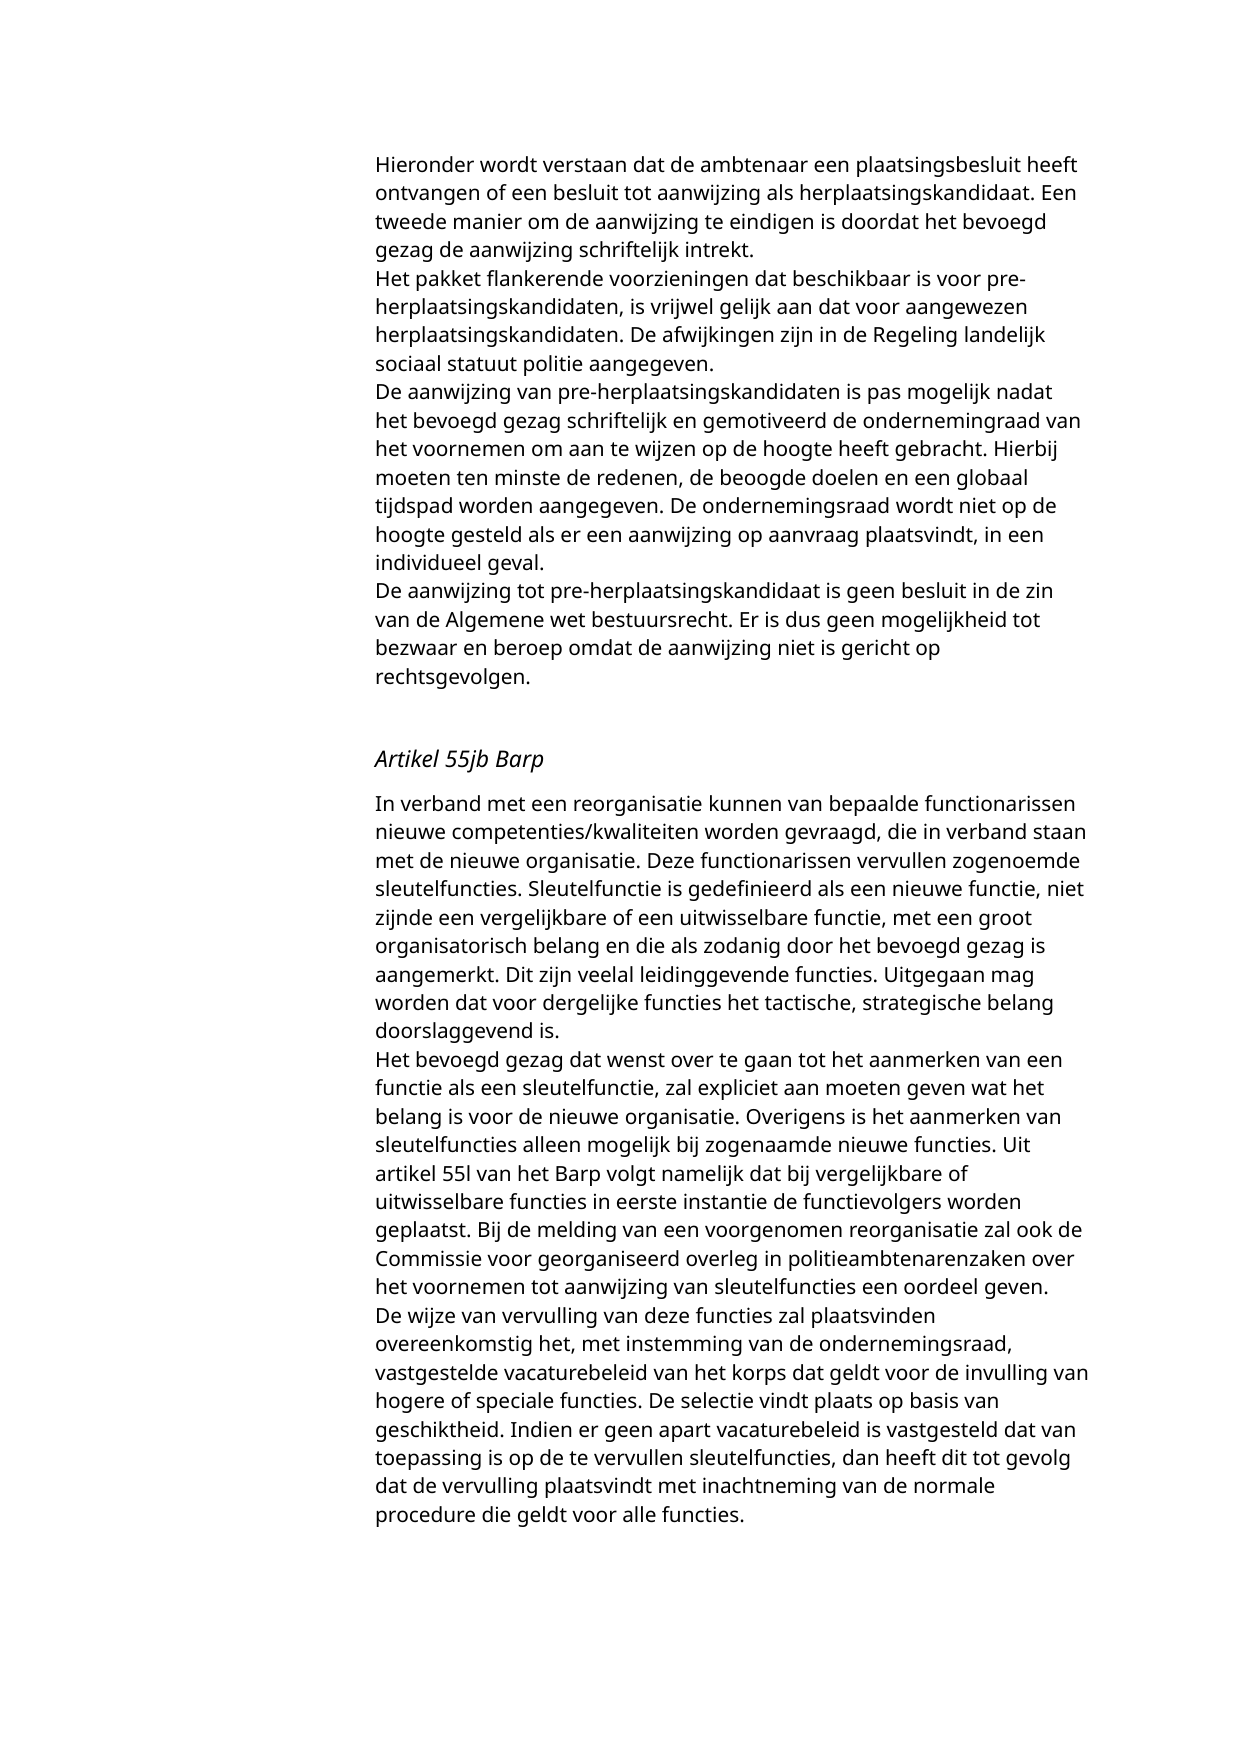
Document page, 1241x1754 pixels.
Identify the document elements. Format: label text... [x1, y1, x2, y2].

text De aanwijzing van pre-herplaatsingskandidaten is pas mogelijk nadat het bevoegd gezag schriftelijk en gemotiveerd de ondernemingraad van het voornemen om aan te wijzen op de hoogte heeft gebracht. Hierbij moeten ten minste de redenen, de beoogde doelen en een globaal tijdspad worden aangegeven. De ondernemingsraad wordt niet op de hoogte gesteld als er een aanwijzing op aanvraag plaatsvindt, in een individueel geval. [375, 377, 1090, 577]
text Hieronder wordt verstaan dat de ambtenaar een plaatsingsbesluit heeft ontvangen of een besluit tot aanwijzing als herplaatsingskandidaat. Een tweede manier om de aanwijzing te eindigen is doordat het bevoegd gezag de aanwijzing schriftelijk intrekt. [375, 150, 1090, 264]
text De aanwijzing tot pre-herplaatsingskandidaat is geen besluit in de zin van de Algemene wet bestuursrecht. Er is dus geen mogelijkheid tot bezwaar en beroep omdat de aanwijzing niet is gericht op rechtsgevolgen. [375, 577, 1090, 690]
text Het bevoegd gezag dat wenst over te gaan tot het aanmerken van een functie als een sleutelfunctie, zal expliciet aan moeten geven wat het belang is voor de nieuwe organisatie. Overigens is het aanmerken van sleutelfuncties alleen mogelijk bij zogenaamde nieuwe functies. Uit artikel 55l van het Barp volgt namelijk dat bij vergelijkbare of uitwisselbare functies in eerste instantie de functievolgers worden geplaatst. Bij de melding van een voorgenomen reorganisatie zal ook de Commissie voor georganiseerd overleg in politieambtenarenzaken over het voornemen tot aanwijzing van sleutelfuncties een oordeel geven. [375, 1045, 1090, 1301]
subtitle Artikel 55jb Barp [375, 743, 1090, 774]
text De wijze van vervulling van deze functies zal plaatsvinden overeenkomstig het, met instemming van de ondernemingsraad, vastgestelde vacaturebeleid van het korps dat geldt voor de invulling van hogere of speciale functies. De selectie vindt plaats op basis van geschiktheid. Indien er geen apart vacaturebeleid is vastgesteld dat van toepassing is op de te vervullen sleutelfuncties, dan heeft dit tot gevolg dat de vervulling plaatsvindt met inachtneming van de normale procedure die geldt voor alle functies. [375, 1301, 1090, 1528]
text In verband met een reorganisatie kunnen van bepaalde functionarissen nieuwe competenties/kwaliteiten worden gevraagd, die in verband staan met de nieuwe organisatie. Deze functionarissen vervullen zogenoemde sleutelfuncties. Sleutelfunctie is gedefinieerd als een nieuwe functie, niet zijnde een vergelijkbare of een uitwisselbare functie, met een groot organisatorisch belang en die als zodanig door het bevoegd gezag is aangemerkt. Dit zijn veelal leidinggevende functies. Uitgegaan mag worden dat voor dergelijke functies het tactische, strategische belang doorslaggevend is. [375, 789, 1090, 1045]
text Het pakket flankerende voorzieningen dat beschikbaar is voor pre-herplaatsingskandidaten, is vrijwel gelijk aan dat voor aangewezen herplaatsingskandidaten. De afwijkingen zijn in de Regeling landelijk sociaal statuut politie aangegeven. [375, 264, 1090, 377]
